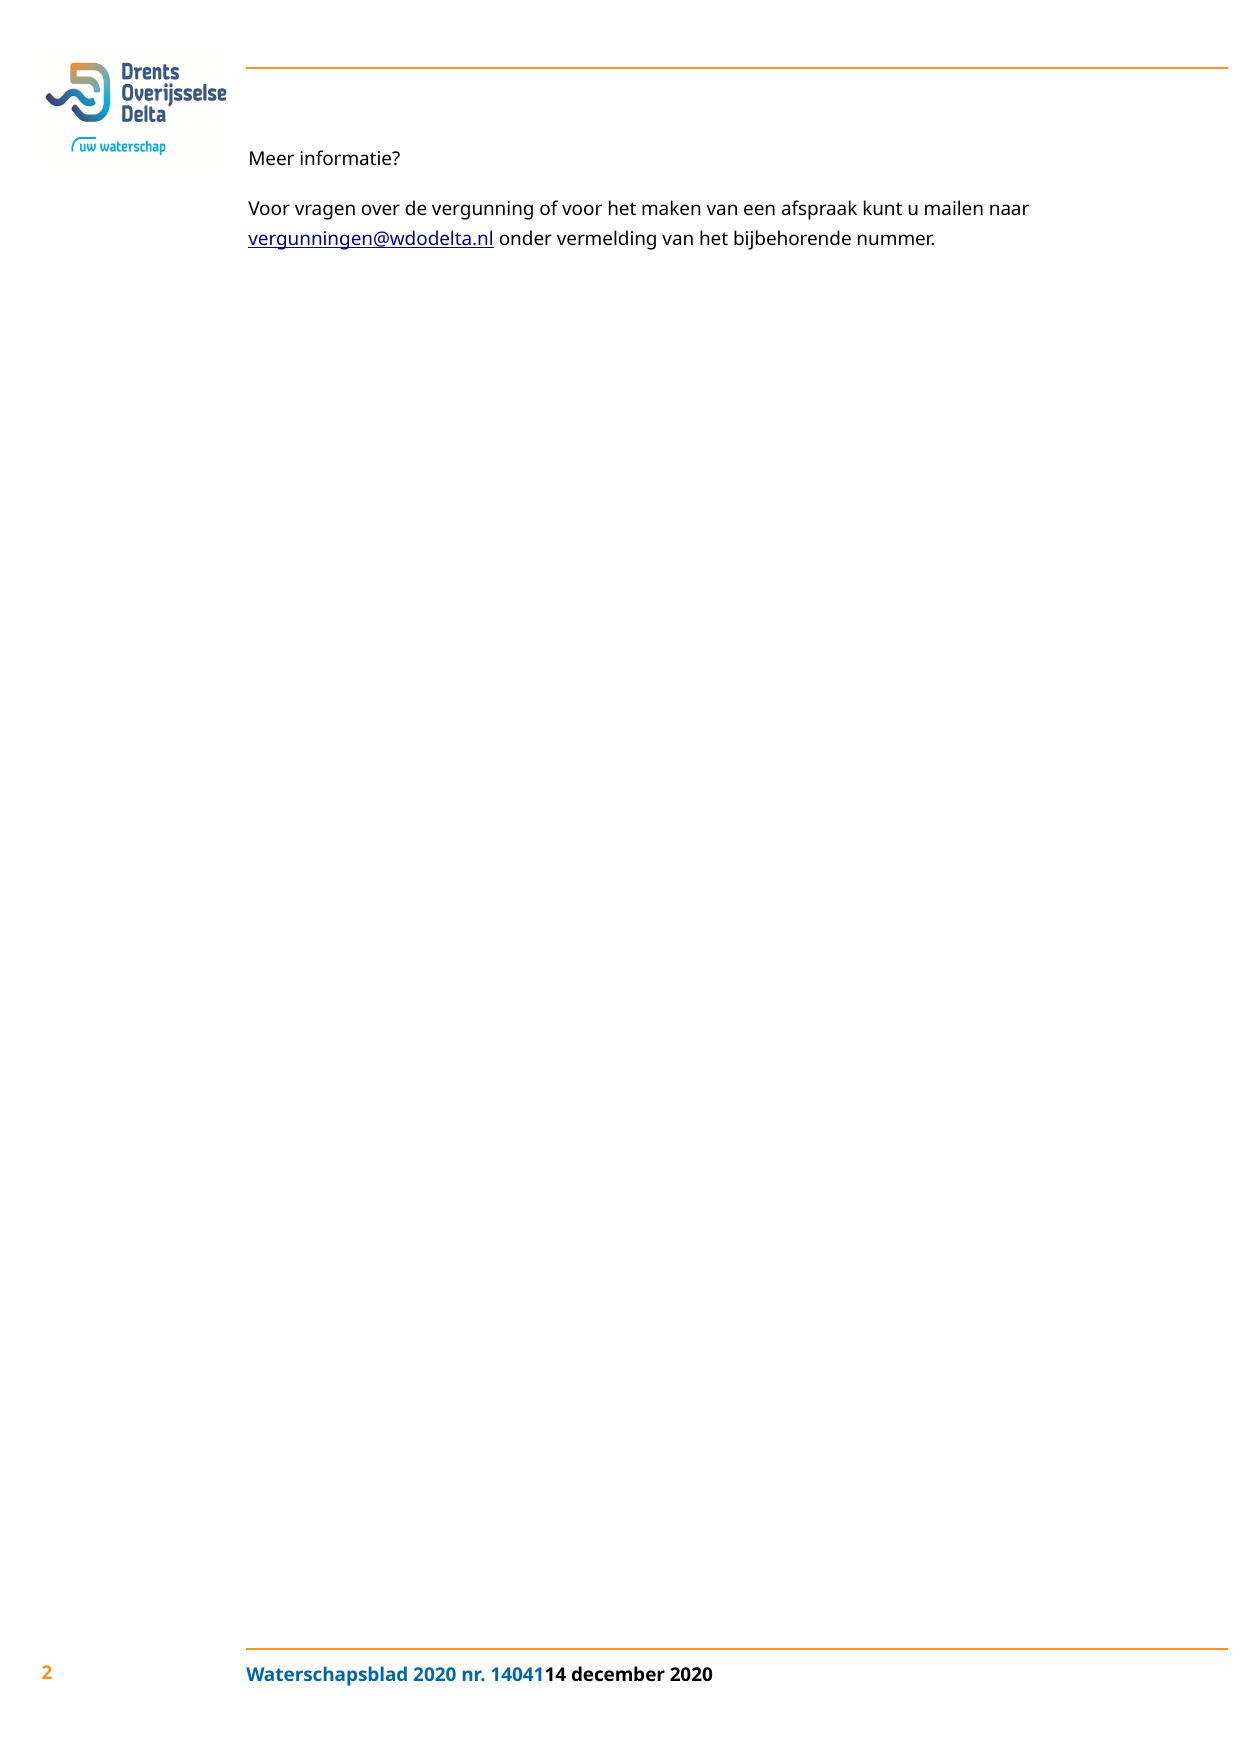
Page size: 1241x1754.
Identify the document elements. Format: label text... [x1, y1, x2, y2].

text Voor vragen over de vergunning of voor het maken van een afspraak kunt u mailen naar vergunningen@wdodelta.nl onder vermelding van het bijbehorende nummer. [248, 196, 1152, 251]
picture [41, 47, 231, 172]
text Meer informatie? [248, 145, 1152, 171]
